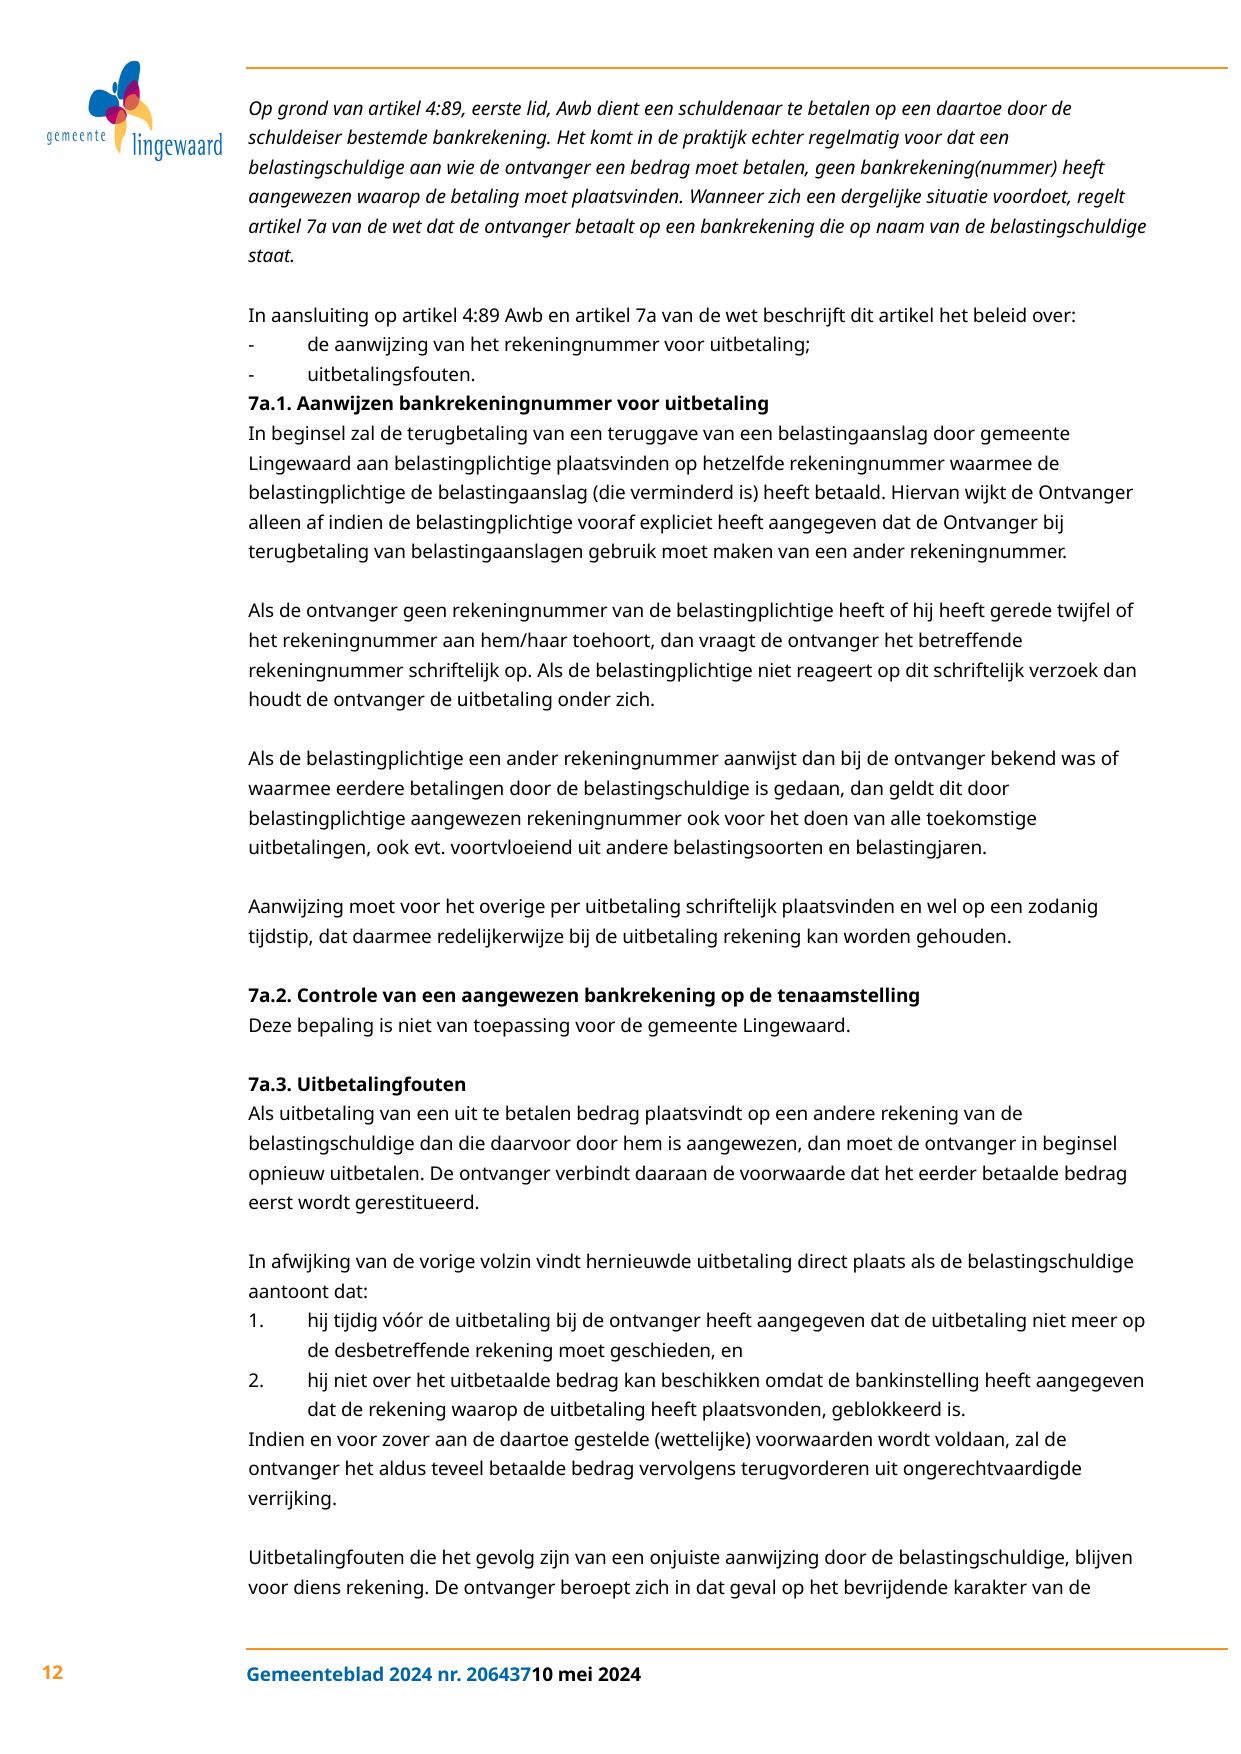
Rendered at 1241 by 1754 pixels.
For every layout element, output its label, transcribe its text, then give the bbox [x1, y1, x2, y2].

picture [41, 47, 231, 172]
text 7a.1. Aanwijzen bankrekeningnummer voor uitbetaling [248, 391, 1152, 416]
text In afwijking van de vorige volzin vindt hernieuwde uitbetaling direct plaats als de belastingschuldige aantoont dat: [248, 1248, 1152, 1304]
text Als de belastingplichtige een ander rekeningnummer aanwijst dan bij de ontvanger bekend was of waarmee eerdere betalingen door de belastingschuldige is gedaan, dan geldt dit door belastingplichtige aangewezen rekeningnummer ook voor het doen van alle toekomstige uitbetalingen, ook evt. voortvloeiend uit andere belastingsoorten en belastingjaren. [248, 746, 1152, 860]
list hij niet over het uitbetaalde bedrag kan beschikken omdat de bankinstelling heeft aangegeven dat de rekening waarop de uitbetaling heeft plaatsvonden, geblokkeerd is. [248, 1367, 1152, 1422]
text 7a.2. Controle van een aangewezen bankrekening op de tenaamstelling [248, 982, 1152, 1008]
text In aansluiting op artikel 4:89 Awb en artikel 7a van de wet beschrijft dit artikel het beleid over: [248, 302, 1152, 328]
text Uitbetalingfouten die het gevolg zijn van een onjuiste aanwijzing door de belastingschuldige, blijven voor diens rekening. De ontvanger beroept zich in dat geval op het bevrijdende karakter van de [248, 1544, 1152, 1600]
list hij tijdig vóór de uitbetaling bij de ontvanger heeft aangegeven dat de uitbetaling niet meer op de desbetreffende rekening moet geschieden, en [248, 1308, 1152, 1363]
text Aanwijzing moet voor het overige per uitbetaling schriftelijk plaatsvinden en wel op een zodanig tijdstip, dat daarmee redelijkerwijze bij de uitbetaling rekening kan worden gehouden. [248, 893, 1152, 949]
text 7a.3. Uitbetalingfouten [248, 1071, 1152, 1097]
text In beginsel zal de terugbetaling van een teruggave van een belastingaanslag door gemeente Lingewaard aan belastingplichtige plaatsvinden op hetzelfde rekeningnummer waarmee de belastingplichtige de belastingaanslag (die verminderd is) heeft betaald. Hiervan wijkt de Ontvanger alleen af indien de belastingplichtige vooraf expliciet heeft aangegeven dat de Ontvanger bij terugbetaling van belastingaanslagen gebruik moet maken van een ander rekeningnummer. [248, 420, 1152, 564]
text Indien en voor zover aan de daartoe gestelde (wettelijke) voorwaarden wordt voldaan, zal de ontvanger het aldus teveel betaalde bedrag vervolgens terugvorderen uit ongerechtvaardigde verrijking. [248, 1426, 1152, 1511]
text Als de ontvanger geen rekeningnummer van de belastingplichtige heeft of hij heeft gerede twijfel of het rekeningnummer aan hem/haar toehoort, dan vraagt de ontvanger het betreffende rekeningnummer schriftelijk op. Als de belastingplichtige niet reageert op dit schriftelijk verzoek dan houdt de ontvanger de uitbetaling onder zich. [248, 598, 1152, 712]
text Als uitbetaling van een uit te betalen bedrag plaatsvindt op een andere rekening van de belastingschuldige dan die daarvoor door hem is aangewezen, dan moet de ontvanger in beginsel opnieuw uitbetalen. De ontvanger verbindt daaraan de voorwaarde dat het eerder betaalde bedrag eerst wordt gerestitueerd. [248, 1101, 1152, 1215]
text Op grond van artikel 4:89, eerste lid, Awb dient een schuldenaar te betalen op een daartoe door de schuldeiser bestemde bankrekening. Het komt in de praktijk echter regelmatig voor dat een belastingschuldige aan wie de ontvanger een bedrag moet betalen, geen bankrekening(nummer) heeft aangewezen waarop de betaling moet plaatsvinden. Wanneer zich een dergelijke situatie voordoet, regelt artikel 7a van de wet dat de ontvanger betaalt op een bankrekening die op naam van de belastingschuldige staat. [248, 95, 1152, 268]
text Deze bepaling is niet van toepassing voor de gemeente Lingewaard. [248, 1012, 1152, 1038]
list uitbetalingsfouten. [248, 361, 1152, 387]
list de aanwijzing van het rekeningnummer voor uitbetaling; [248, 331, 1152, 357]
